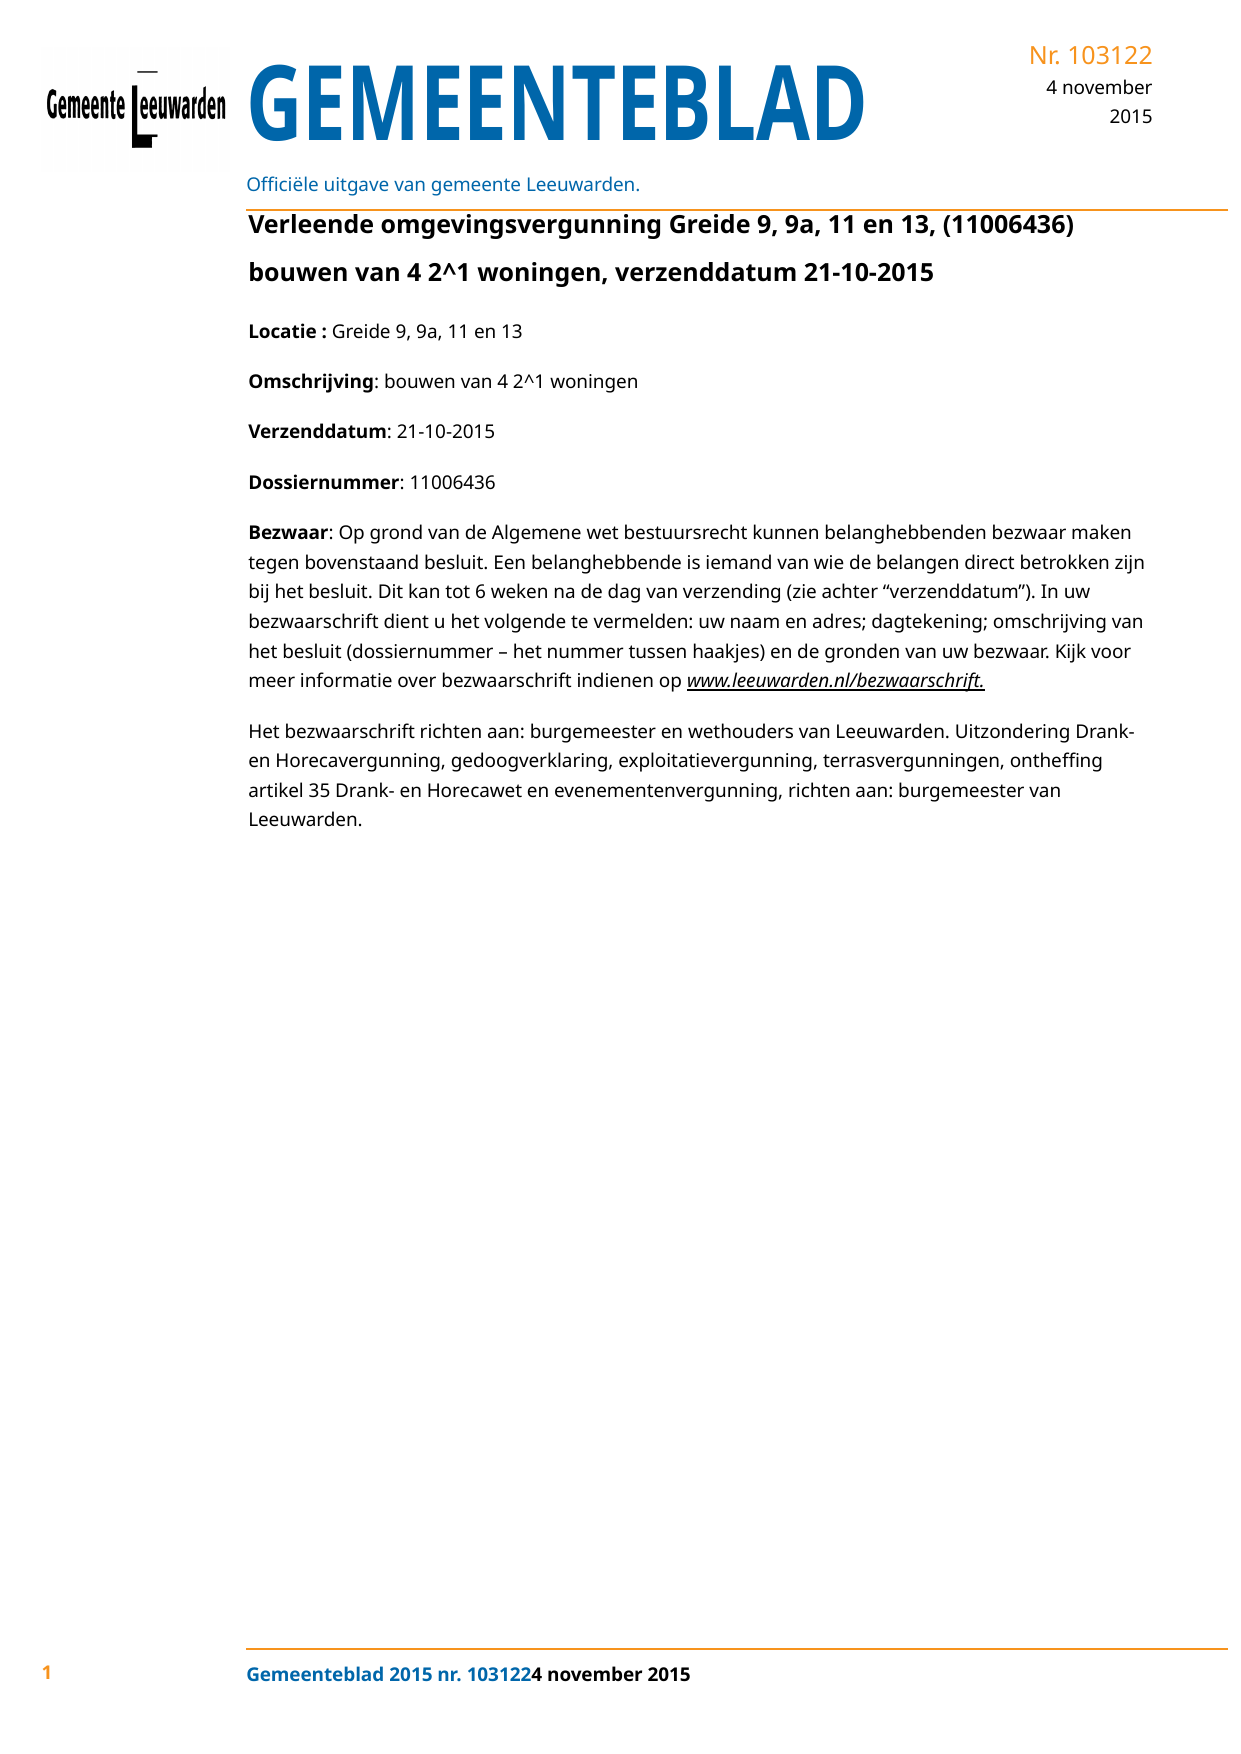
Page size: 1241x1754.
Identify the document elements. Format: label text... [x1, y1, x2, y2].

text Verleende omgevingsvergunning Greide 9, 9a, 11 en 13, (11006436) bouwen van 4 2^1 woningen, verzenddatum 21-10-2015 [248, 211, 1152, 288]
text Verzenddatum: 21-10-2015 [248, 419, 1152, 444]
text Locatie : Greide 9, 9a, 11 en 13 [248, 318, 1152, 344]
picture [41, 47, 231, 172]
text Bezwaar: Op grond van de Algemene wet bestuursrecht kunnen belanghebbenden bezwaar maken tegen bovenstaand besluit. Een belanghebbende is iemand van wie de belangen direct betrokken zijn bij het besluit. Dit kan tot 6 weken na de dag van verzending (zie achter “verzenddatum”). In uw bezwaarschrift dient u het volgende te vermelden: uw naam en adres; dagtekening; omschrijving van het besluit (dossiernummer – het nummer tussen haakjes) en de gronden van uw bezwaar. Kijk voor meer informatie over bezwaarschrift indienen op www.leeuwarden.nl/bezwaarschrift. [248, 519, 1152, 693]
text Het bezwaarschrift richten aan: burgemeester en wethouders van Leeuwarden. Uitzondering Drank- en Horecavergunning, gedoogverklaring, exploitatievergunning, terrasvergunningen, ontheffing artikel 35 Drank- en Horecawet en evenementenvergunning, richten aan: burgemeester van Leeuwarden. [248, 718, 1152, 832]
text Dossiernummer: 11006436 [248, 469, 1152, 495]
text Omschrijving: bouwen van 4 2^1 woningen [248, 368, 1152, 394]
